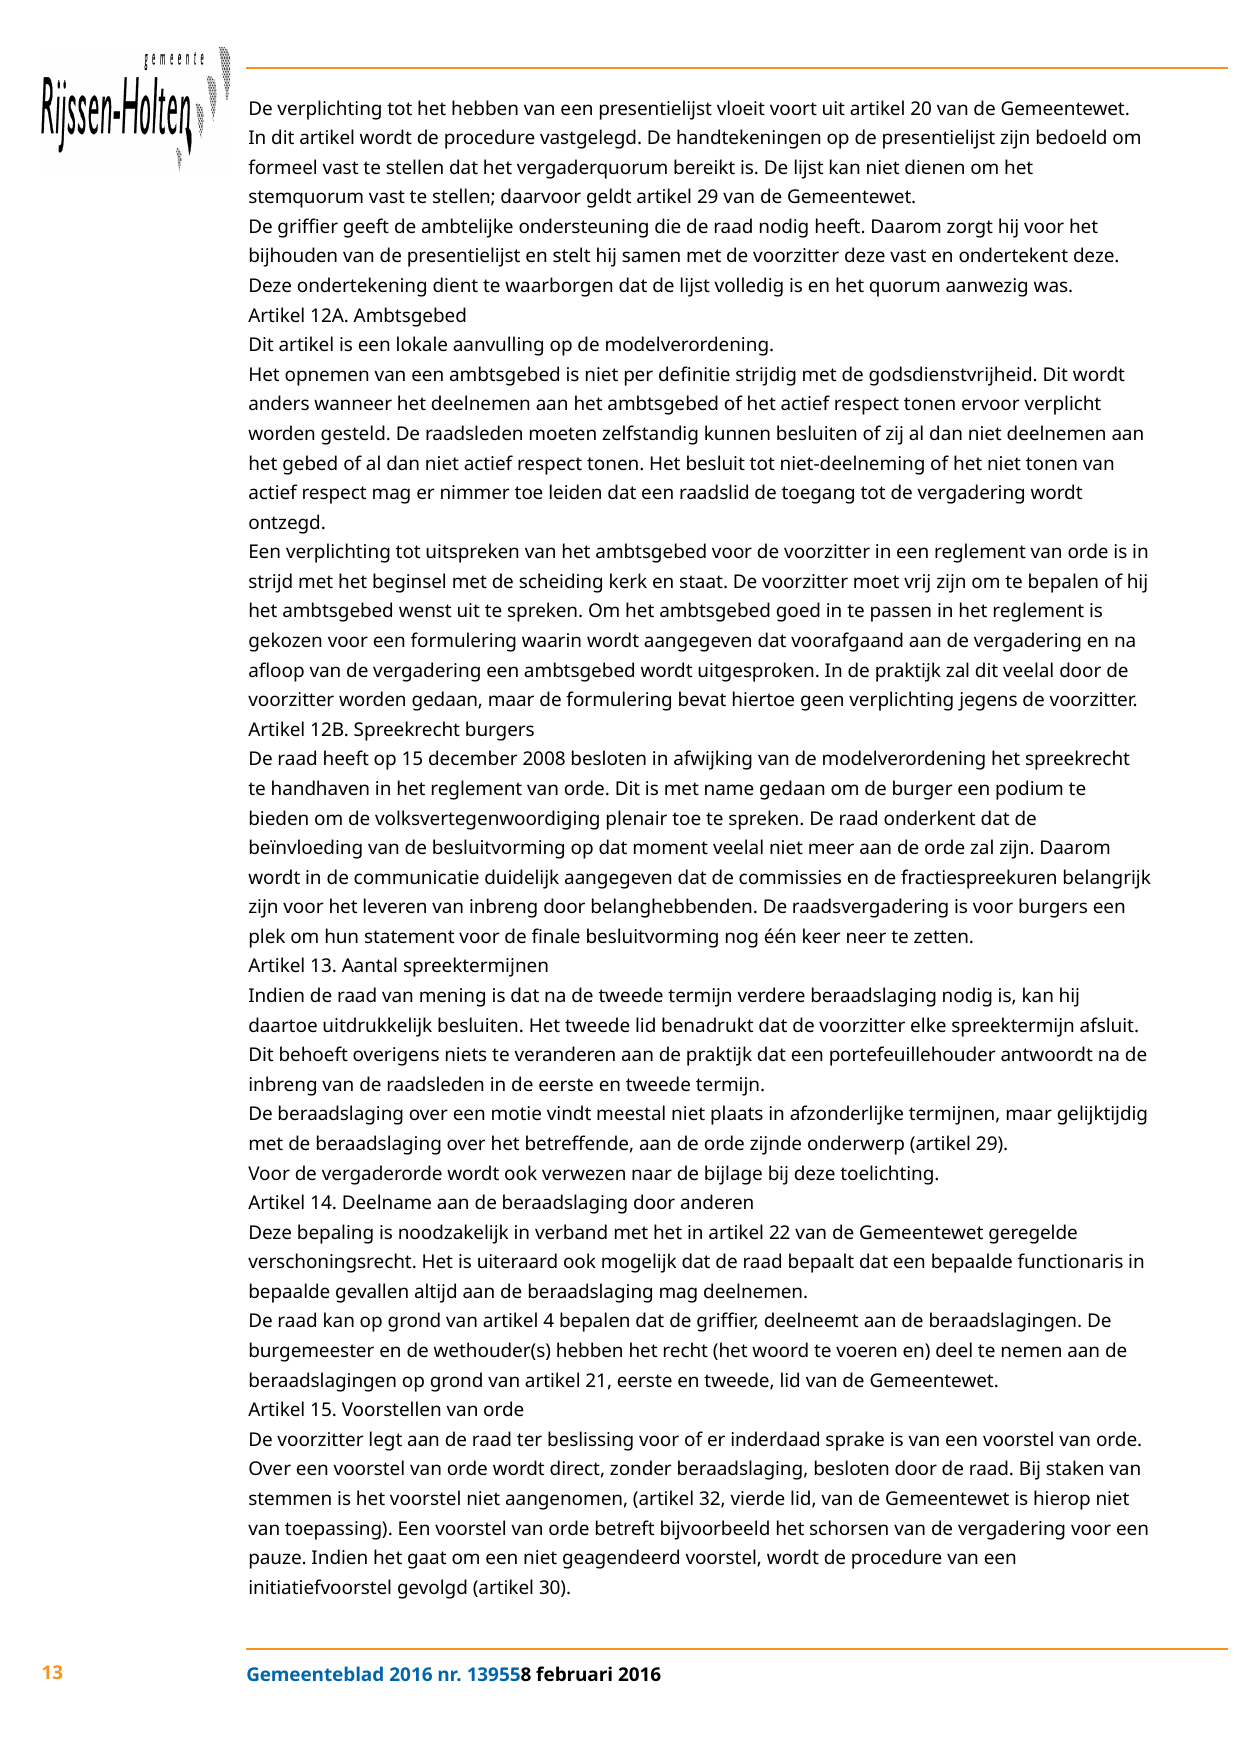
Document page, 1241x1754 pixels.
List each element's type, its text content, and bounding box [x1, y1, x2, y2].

text De raad heeft op 15 december 2008 besloten in afwijking van de modelverordening het spreekrecht te handhaven in het reglement van orde. Dit is met name gedaan om de burger een podium te bieden om de volksvertegenwoordiging plenair toe te spreken. De raad onderkent dat de beïnvloeding van de besluitvorming op dat moment veelal niet meer aan de orde zal zijn. Daarom wordt in de communicatie duidelijk aangegeven dat de commissies en de fractiespreekuren belangrijk zijn voor het leveren van inbreng door belanghebbenden. De raadsvergadering is voor burgers een plek om hun statement voor de finale besluitvorming nog één keer neer te zetten. [248, 746, 1152, 949]
text Een verplichting tot uitspreken van het ambtsgebed voor de voorzitter in een reglement van orde is in strijd met het beginsel met de scheiding kerk en staat. De voorzitter moet vrij zijn om te bepalen of hij het ambtsgebed wenst uit te spreken. Om het ambtsgebed goed in te passen in het reglement is gekozen voor een formulering waarin wordt aangegeven dat voorafgaand aan de vergadering en na afloop van de vergadering een ambtsgebed wordt uitgesproken. In de praktijk zal dit veelal door de voorzitter worden gedaan, maar de formulering bevat hiertoe geen verplichting jegens de voorzitter. [248, 538, 1152, 712]
picture [41, 47, 231, 172]
text Dit artikel is een lokale aanvulling op de modelverordening. [248, 331, 1152, 357]
text De voorzitter legt aan de raad ter beslissing voor of er inderdaad sprake is van een voorstel van orde. Over een voorstel van orde wordt direct, zonder beraadslaging, besloten door de raad. Bij staken van stemmen is het voorstel niet aangenomen, (artikel 32, vierde lid, van de Gemeentewet is hierop niet van toepassing). Een voorstel van orde betreft bijvoorbeeld het schorsen van de vergadering voor een pauze. Indien het gaat om een niet geagendeerd voorstel, wordt de procedure van een initiatiefvoorstel gevolgd (artikel 30). [248, 1426, 1152, 1600]
text Artikel 12B. Spreekrecht burgers [248, 716, 1152, 742]
text Indien de raad van mening is dat na de tweede termijn verdere beraadslaging nodig is, kan hij daartoe uitdrukkelijk besluiten. Het tweede lid benadrukt dat de voorzitter elke spreektermijn afsluit. Dit behoeft overigens niets te veranderen aan de praktijk dat een portefeuillehouder antwoordt na de inbreng van de raadsleden in de eerste en tweede termijn. [248, 982, 1152, 1097]
text Artikel 13. Aantal spreektermijnen [248, 953, 1152, 978]
text Artikel 12A. Ambtsgebed [248, 302, 1152, 328]
text De raad kan op grond van artikel 4 bepalen dat de griffier, deelneemt aan de beraadslagingen. De burgemeester en de wethouder(s) hebben het recht (het woord te voeren en) deel te nemen aan de beraadslagingen op grond van artikel 21, eerste en tweede, lid van de Gemeentewet. [248, 1308, 1152, 1393]
text Deze bepaling is noodzakelijk in verband met het in artikel 22 van de Gemeentewet geregelde verschoningsrecht. Het is uiteraard ook mogelijk dat de raad bepaalt dat een bepaalde functionaris in bepaalde gevallen altijd aan de beraadslaging mag deelnemen. [248, 1219, 1152, 1304]
text Artikel 14. Deelname aan de beraadslaging door anderen [248, 1189, 1152, 1215]
text De verplichting tot het hebben van een presentielijst vloeit voort uit artikel 20 van de Gemeentewet. In dit artikel wordt de procedure vastgelegd. De handtekeningen op de presentielijst zijn bedoeld om formeel vast te stellen dat het vergaderquorum bereikt is. De lijst kan niet dienen om het stemquorum vast te stellen; daarvoor geldt artikel 29 van de Gemeentewet. [248, 95, 1152, 209]
text Artikel 15. Voorstellen van orde [248, 1396, 1152, 1422]
text Voor de vergaderorde wordt ook verwezen naar de bijlage bij deze toelichting. [248, 1160, 1152, 1186]
text De griffier geeft de ambtelijke ondersteuning die de raad nodig heeft. Daarom zorgt hij voor het bijhouden van de presentielijst en stelt hij samen met de voorzitter deze vast en ondertekent deze. Deze ondertekening dient te waarborgen dat de lijst volledig is en het quorum aanwezig was. [248, 213, 1152, 298]
text Het opnemen van een ambtsgebed is niet per definitie strijdig met de godsdienstvrijheid. Dit wordt anders wanneer het deelnemen aan het ambtsgebed of het actief respect tonen ervoor verplicht worden gesteld. De raadsleden moeten zelfstandig kunnen besluiten of zij al dan niet deelnemen aan het gebed of al dan niet actief respect tonen. Het besluit tot niet-deelneming of het niet tonen van actief respect mag er nimmer toe leiden dat een raadslid de toegang tot de vergadering wordt ontzegd. [248, 361, 1152, 535]
text De beraadslaging over een motie vindt meestal niet plaats in afzonderlijke termijnen, maar gelijktijdig met de beraadslaging over het betreffende, aan de orde zijnde onderwerp (artikel 29). [248, 1101, 1152, 1156]
